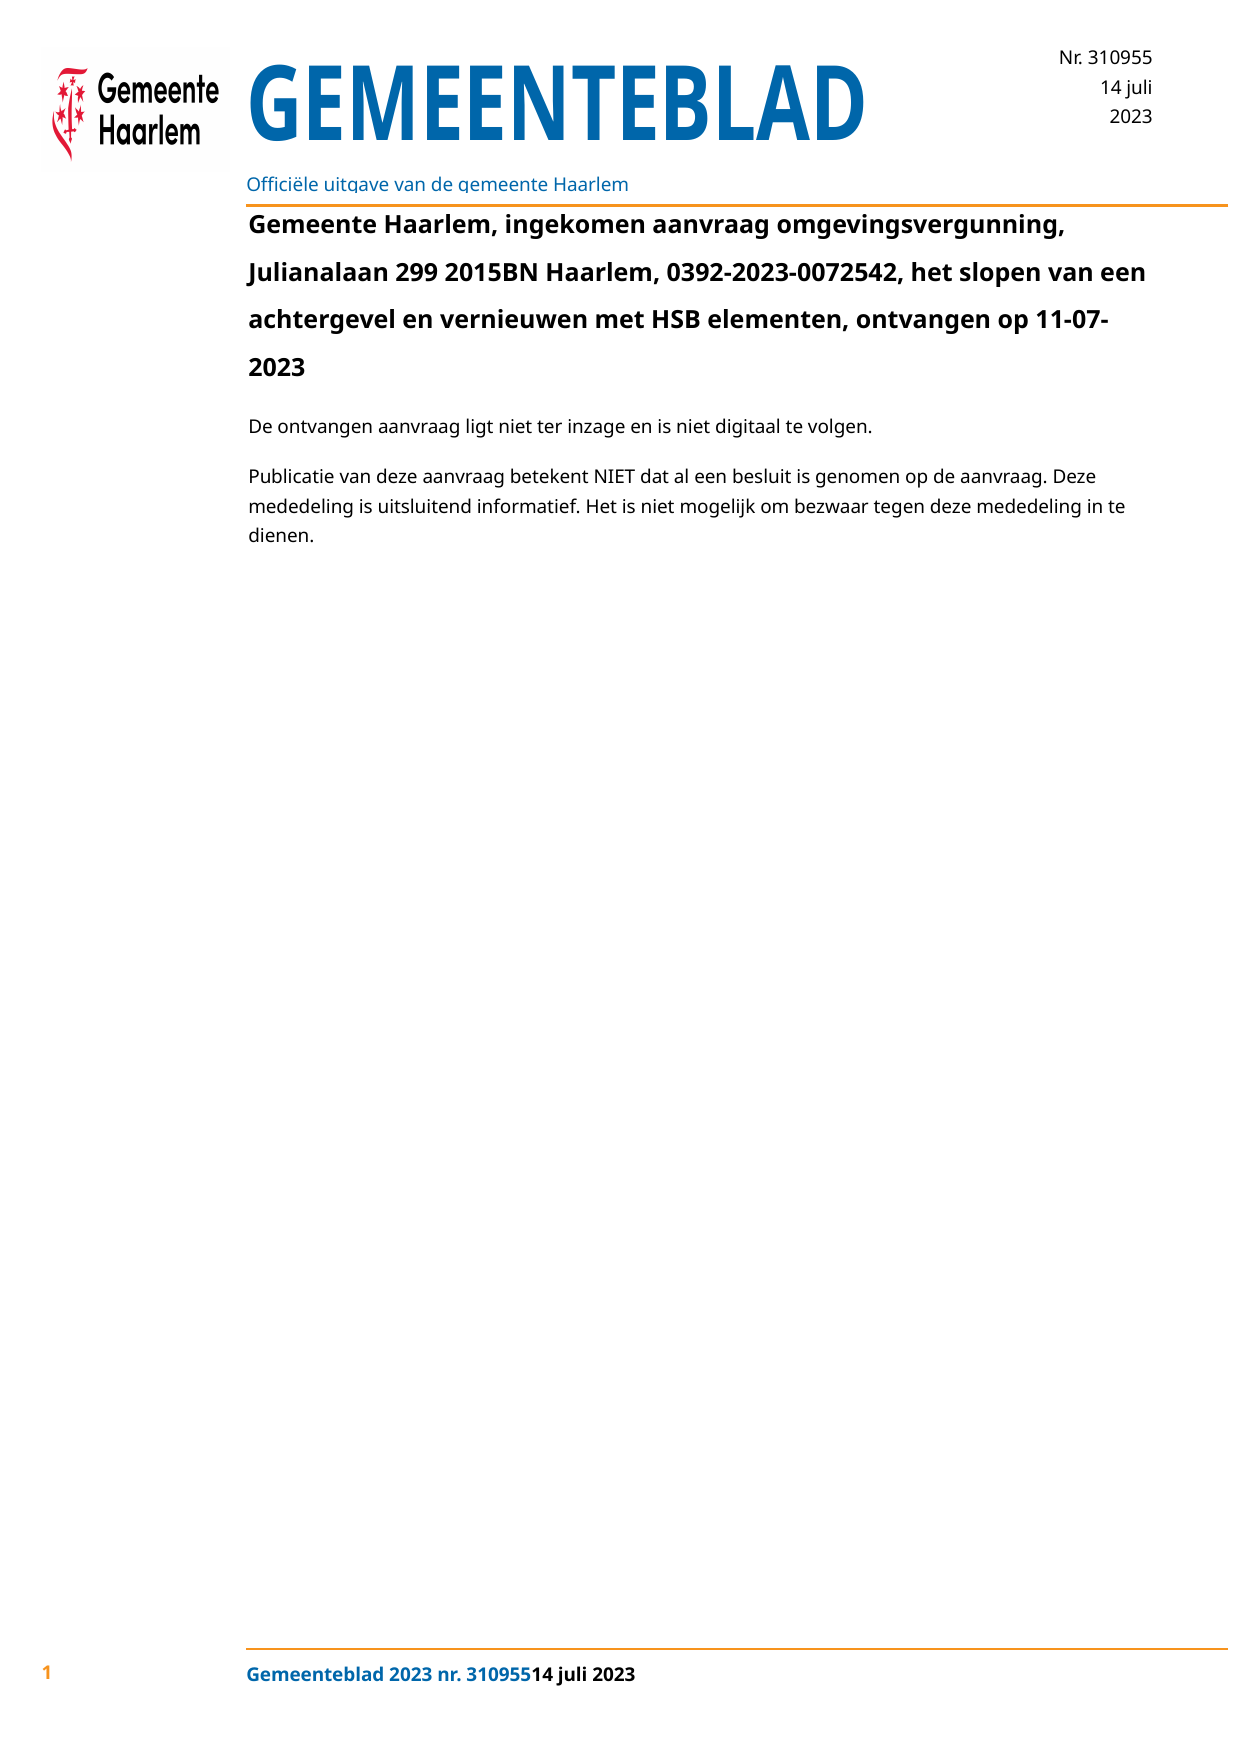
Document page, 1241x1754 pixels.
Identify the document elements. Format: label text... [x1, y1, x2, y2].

text Gemeente Haarlem, ingekomen aanvraag omgevingsvergunning, Julianalaan 299 2015BN Haarlem, 0392-2023-0072542, het slopen van een achtergevel en vernieuwen met HSB elementen, ontvangen op 11-07-2023 [248, 207, 1152, 384]
picture [41, 47, 231, 172]
text De ontvangen aanvraag ligt niet ter inzage en is niet digitaal te volgen. [248, 413, 1152, 439]
text Publicatie van deze aanvraag betekent NIET dat al een besluit is genomen op de aanvraag. Deze mededeling is uitsluitend informatief. Het is niet mogelijk om bezwaar tegen deze mededeling in te dienen. [248, 463, 1152, 548]
